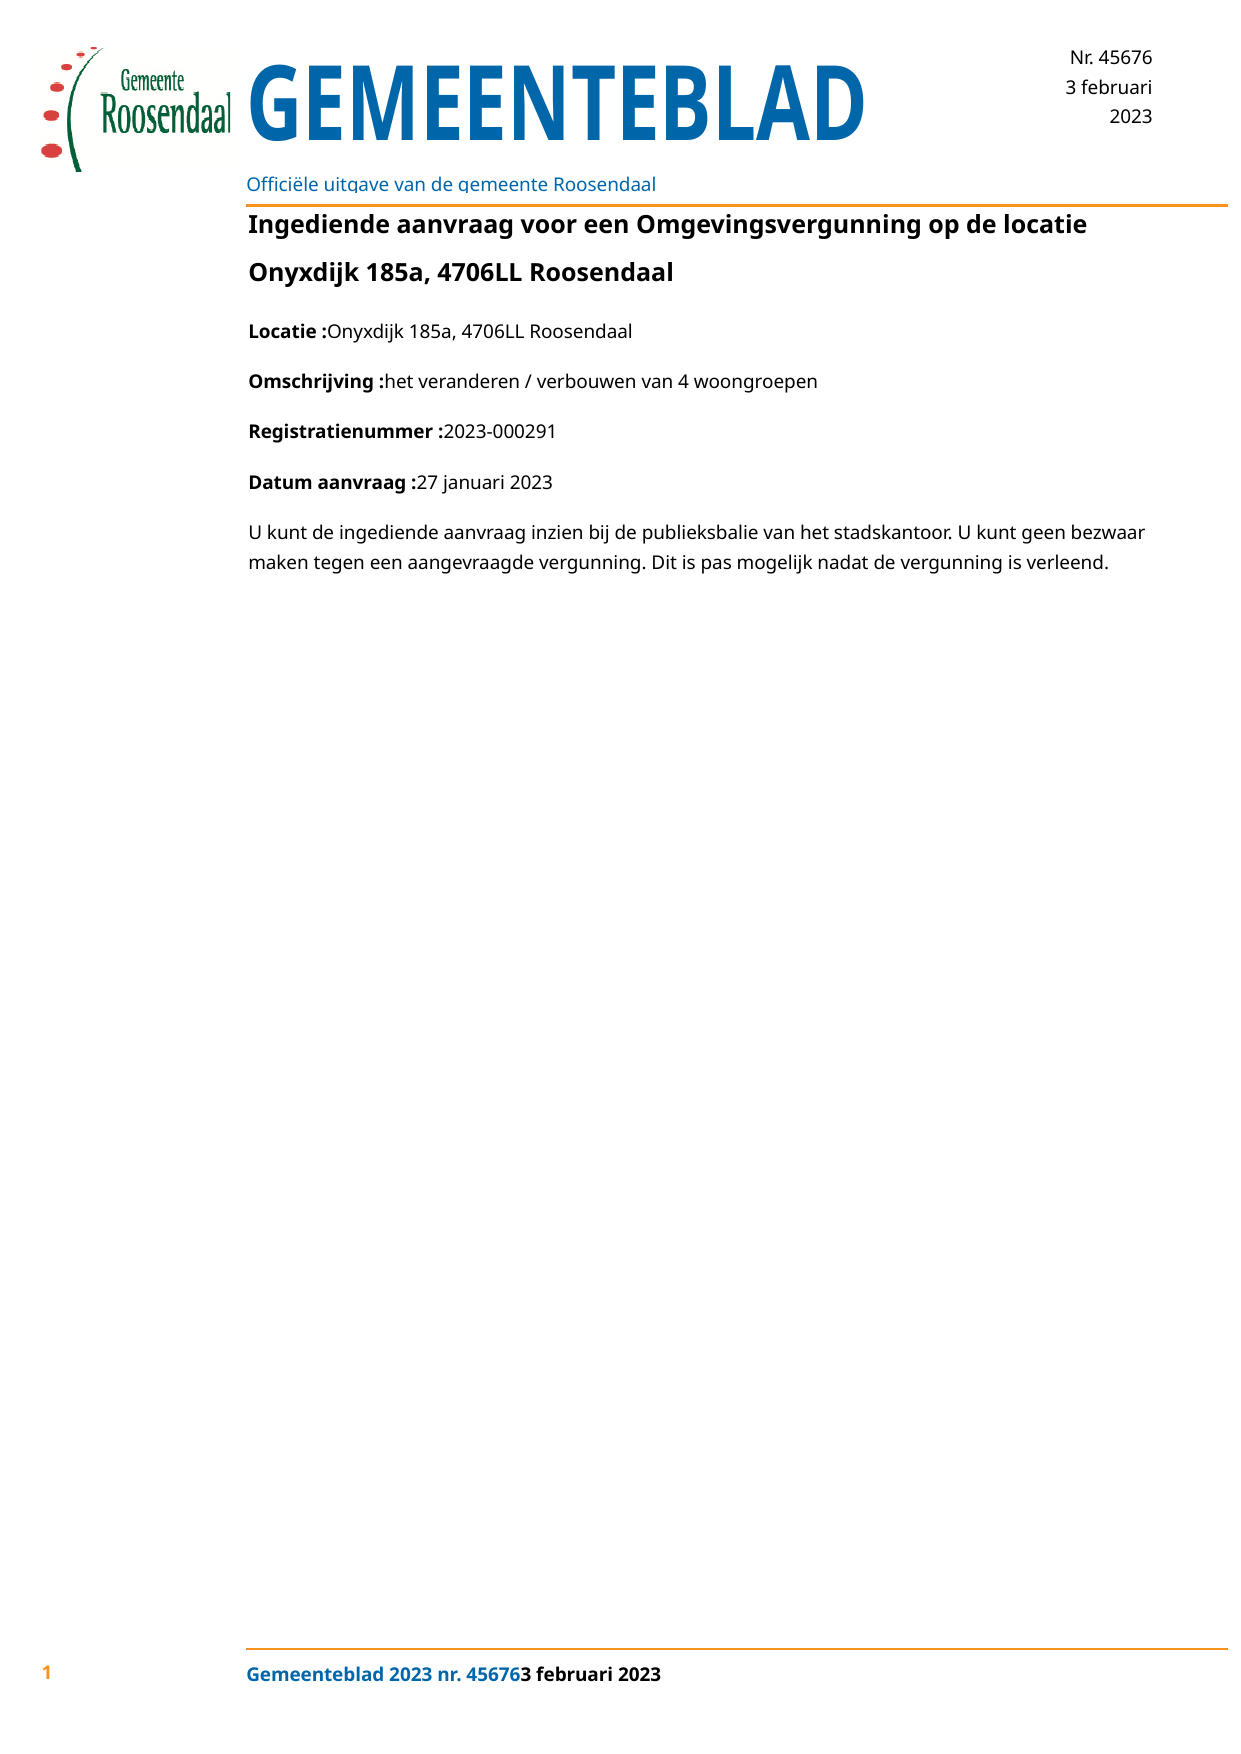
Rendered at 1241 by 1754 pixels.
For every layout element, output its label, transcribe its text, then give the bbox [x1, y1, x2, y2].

text Registratienummer :2023-000291 [248, 419, 1152, 444]
text Datum aanvraag :27 januari 2023 [248, 469, 1152, 495]
text Locatie :Onyxdijk 185a, 4706LL Roosendaal [248, 318, 1152, 344]
picture [41, 47, 231, 172]
text Ingediende aanvraag voor een Omgevingsvergunning op de locatie Onyxdijk 185a, 4706LL Roosendaal [248, 207, 1152, 288]
text Omschrijving :het veranderen / verbouwen van 4 woongroepen [248, 368, 1152, 394]
text U kunt de ingediende aanvraag inzien bij de publieksbalie van het stadskantoor. U kunt geen bezwaar maken tegen een aangevraagde vergunning. Dit is pas mogelijk nadat de vergunning is verleend. [248, 519, 1152, 575]
